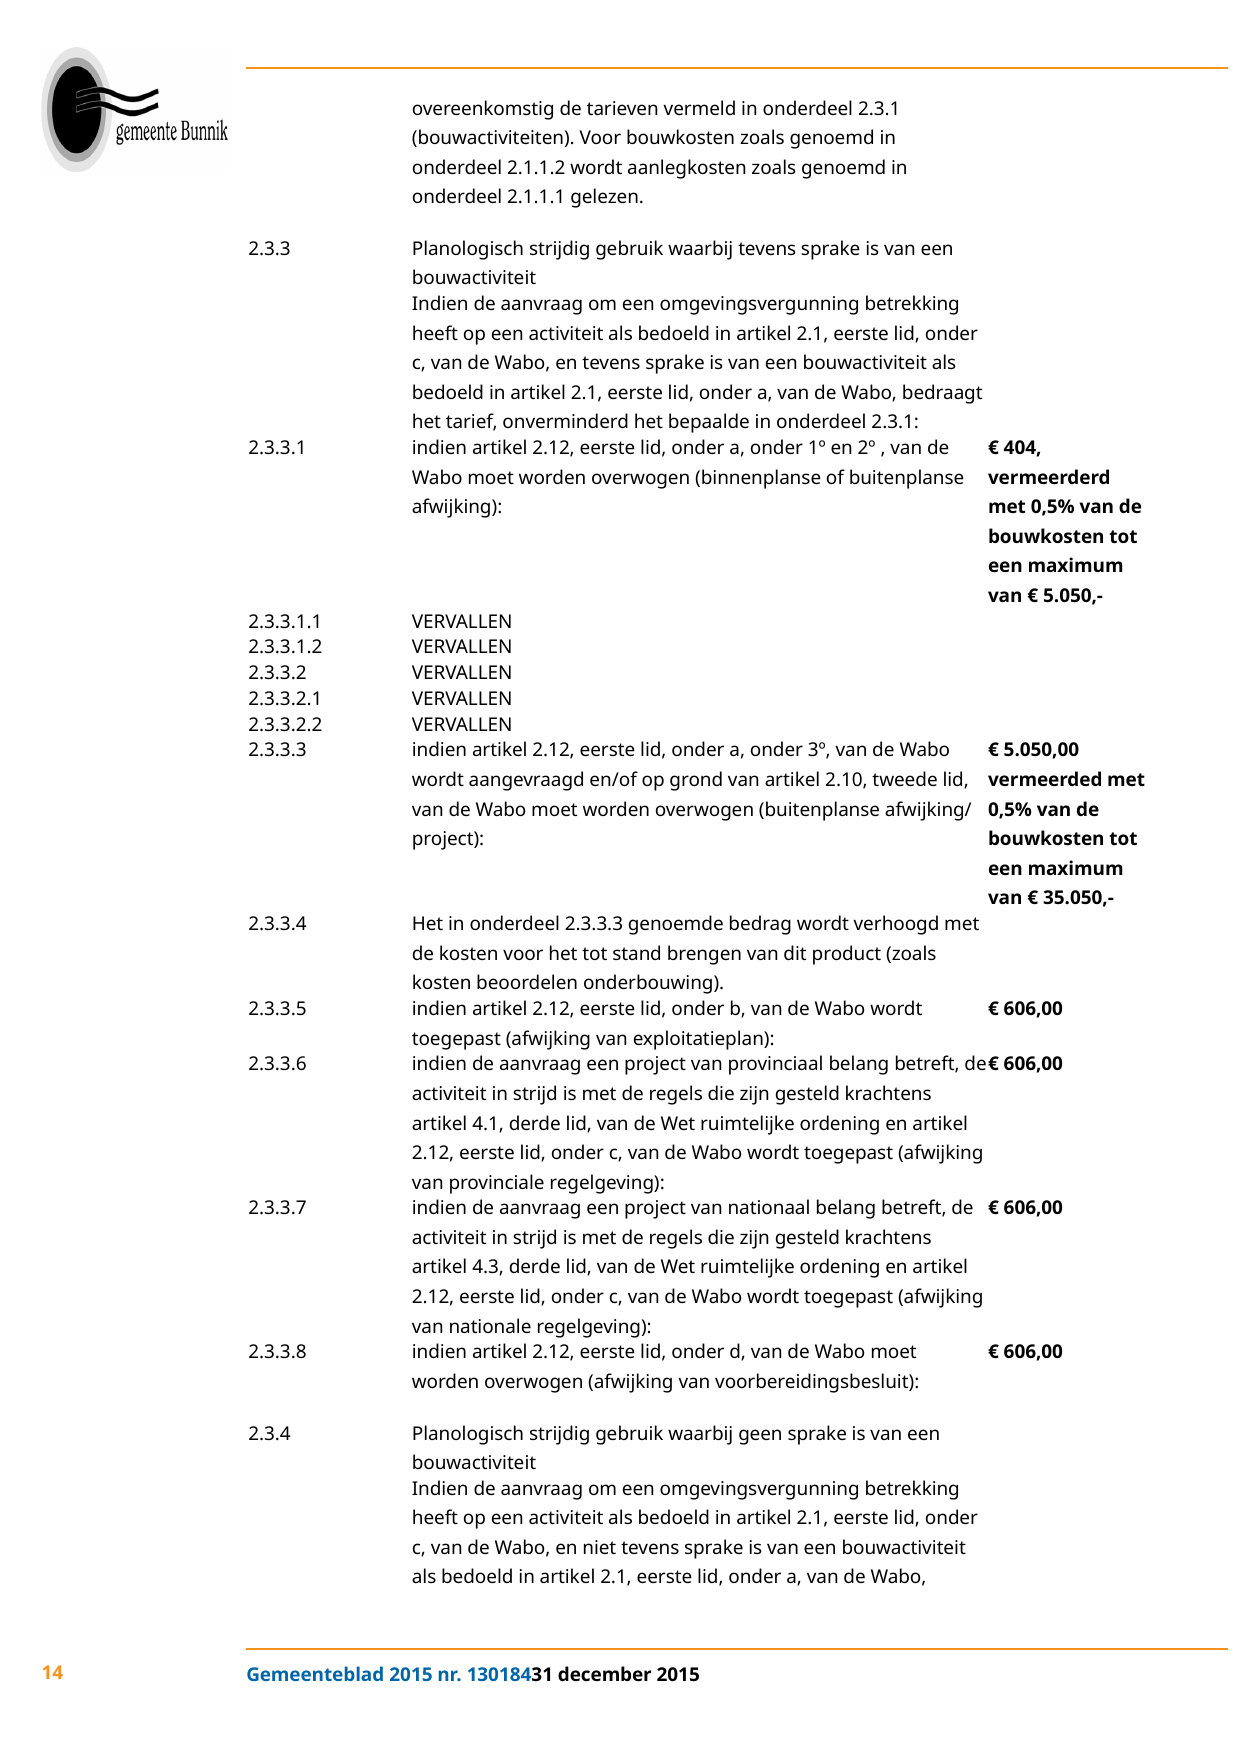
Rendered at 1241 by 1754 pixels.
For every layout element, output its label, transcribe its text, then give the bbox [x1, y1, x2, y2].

table_cell [988, 660, 1152, 685]
table_cell [988, 1420, 1152, 1475]
table_cell indien artikel 2.12, eerste lid, onder a, onder 1º en 2º , van de Wabo moet worden overwogen (binnenplanse of buitenplanse afwijking): [412, 434, 988, 608]
table_cell [248, 290, 412, 434]
table_cell 2.3.3.6 [248, 1051, 412, 1194]
table_cell 2.3.3 [248, 235, 412, 290]
table_cell 2.3.4 [248, 1420, 412, 1475]
table_cell € 606,00 [988, 1195, 1152, 1339]
table_cell VERVALLEN [412, 660, 988, 685]
table_cell indien artikel 2.12, eerste lid, onder d, van de Wabo moet worden overwogen (afwijking van voorbereidingsbesluit): [412, 1339, 988, 1394]
table_cell 2.3.3.1.2 [248, 634, 412, 659]
table_cell overeenkomstig de tarieven vermeld in onderdeel 2.3.1 (bouwactiviteiten). Voor bouwkosten zoals genoemd in onderdeel 2.1.1.2 wordt aanlegkosten zoals genoemd in onderdeel 2.1.1.1 gelezen. [412, 95, 988, 209]
table_cell indien artikel 2.12, eerste lid, onder a, onder 3º, van de Wabo wordt aangevraagd en/of op grond van artikel 2.10, tweede lid, van de Wabo moet worden overwogen (buitenplanse afwijking/ project): [412, 737, 988, 910]
table_cell [988, 95, 1152, 209]
table_cell [988, 910, 1152, 995]
table_cell 2.3.3.1.1 [248, 608, 412, 634]
table_cell [412, 209, 988, 235]
table_cell 2.3.3.2.1 [248, 685, 412, 711]
table_cell [988, 634, 1152, 659]
table_cell € 606,00 [988, 995, 1152, 1051]
table_cell [412, 1394, 988, 1420]
table_cell 2.3.3.7 [248, 1195, 412, 1339]
table_cell € 404, vermeerderd met 0,5% van de bouwkosten tot een maximum van € 5.050,- [988, 434, 1152, 608]
table_cell Het in onderdeel 2.3.3.3 genoemde bedrag wordt verhoogd met de kosten voor het tot stand brengen van dit product (zoals kosten beoordelen onderbouwing). [412, 910, 988, 995]
table_cell 2.3.3.5 [248, 995, 412, 1051]
table_cell indien artikel 2.12, eerste lid, onder b, van de Wabo wordt toegepast (afwijking van exploitatieplan): [412, 995, 988, 1051]
table_cell 2.3.3.2 [248, 660, 412, 685]
table_cell 2.3.3.2.2 [248, 711, 412, 737]
table_cell [248, 1394, 412, 1420]
table_cell VERVALLEN [412, 685, 988, 711]
table_cell Planologisch strijdig gebruik waarbij tevens sprake is van een bouwactiviteit [412, 235, 988, 290]
table_cell 2.3.3.3 [248, 737, 412, 910]
table_cell [988, 209, 1152, 235]
table_cell [248, 95, 412, 209]
table_cell VERVALLEN [412, 634, 988, 659]
table_cell 2.3.3.1 [248, 434, 412, 608]
table_cell indien de aanvraag een project van provinciaal belang betreft, de activiteit in strijd is met de regels die zijn gesteld krachtens artikel 4.1, derde lid, van de Wet ruimtelijke ordening en artikel 2.12, eerste lid, onder c, van de Wabo wordt toegepast (afwijking van provinciale regelgeving): [412, 1051, 988, 1194]
table_cell [988, 1475, 1152, 1589]
table_cell 2.3.3.4 [248, 910, 412, 995]
table_cell VERVALLEN [412, 608, 988, 634]
table_cell [248, 1475, 412, 1589]
table_cell [988, 711, 1152, 737]
table_cell [988, 235, 1152, 290]
table_cell Planologisch strijdig gebruik waarbij geen sprake is van een bouwactiviteit [412, 1420, 988, 1475]
table_cell 2.3.3.8 [248, 1339, 412, 1394]
picture [41, 47, 231, 172]
table_cell [988, 290, 1152, 434]
table_cell [988, 685, 1152, 711]
table_cell [988, 1394, 1152, 1420]
table_cell [988, 608, 1152, 634]
table_cell VERVALLEN [412, 711, 988, 737]
table_cell [248, 209, 412, 235]
table_cell Indien de aanvraag om een omgevingsvergunning betrekking heeft op een activiteit als bedoeld in artikel 2.1, eerste lid, onder c, van de Wabo, en niet tevens sprake is van een bouwactiviteit als bedoeld in artikel 2.1, eerste lid, onder a, van de Wabo, [412, 1475, 988, 1589]
table_cell € 5.050,00 vermeerded met 0,5% van de bouwkosten tot een maximum van € 35.050,- [988, 737, 1152, 910]
table_cell € 606,00 [988, 1051, 1152, 1194]
table_cell indien de aanvraag een project van nationaal belang betreft, de activiteit in strijd is met de regels die zijn gesteld krachtens artikel 4.3, derde lid, van de Wet ruimtelijke ordening en artikel 2.12, eerste lid, onder c, van de Wabo wordt toegepast (afwijking van nationale regelgeving): [412, 1195, 988, 1339]
table_cell Indien de aanvraag om een omgevingsvergunning betrekking heeft op een activiteit als bedoeld in artikel 2.1, eerste lid, onder c, van de Wabo, en tevens sprake is van een bouwactiviteit als bedoeld in artikel 2.1, eerste lid, onder a, van de Wabo, bedraagt het tarief, onverminderd het bepaalde in onderdeel 2.3.1: [412, 290, 988, 434]
table_cell € 606,00 [988, 1339, 1152, 1394]
